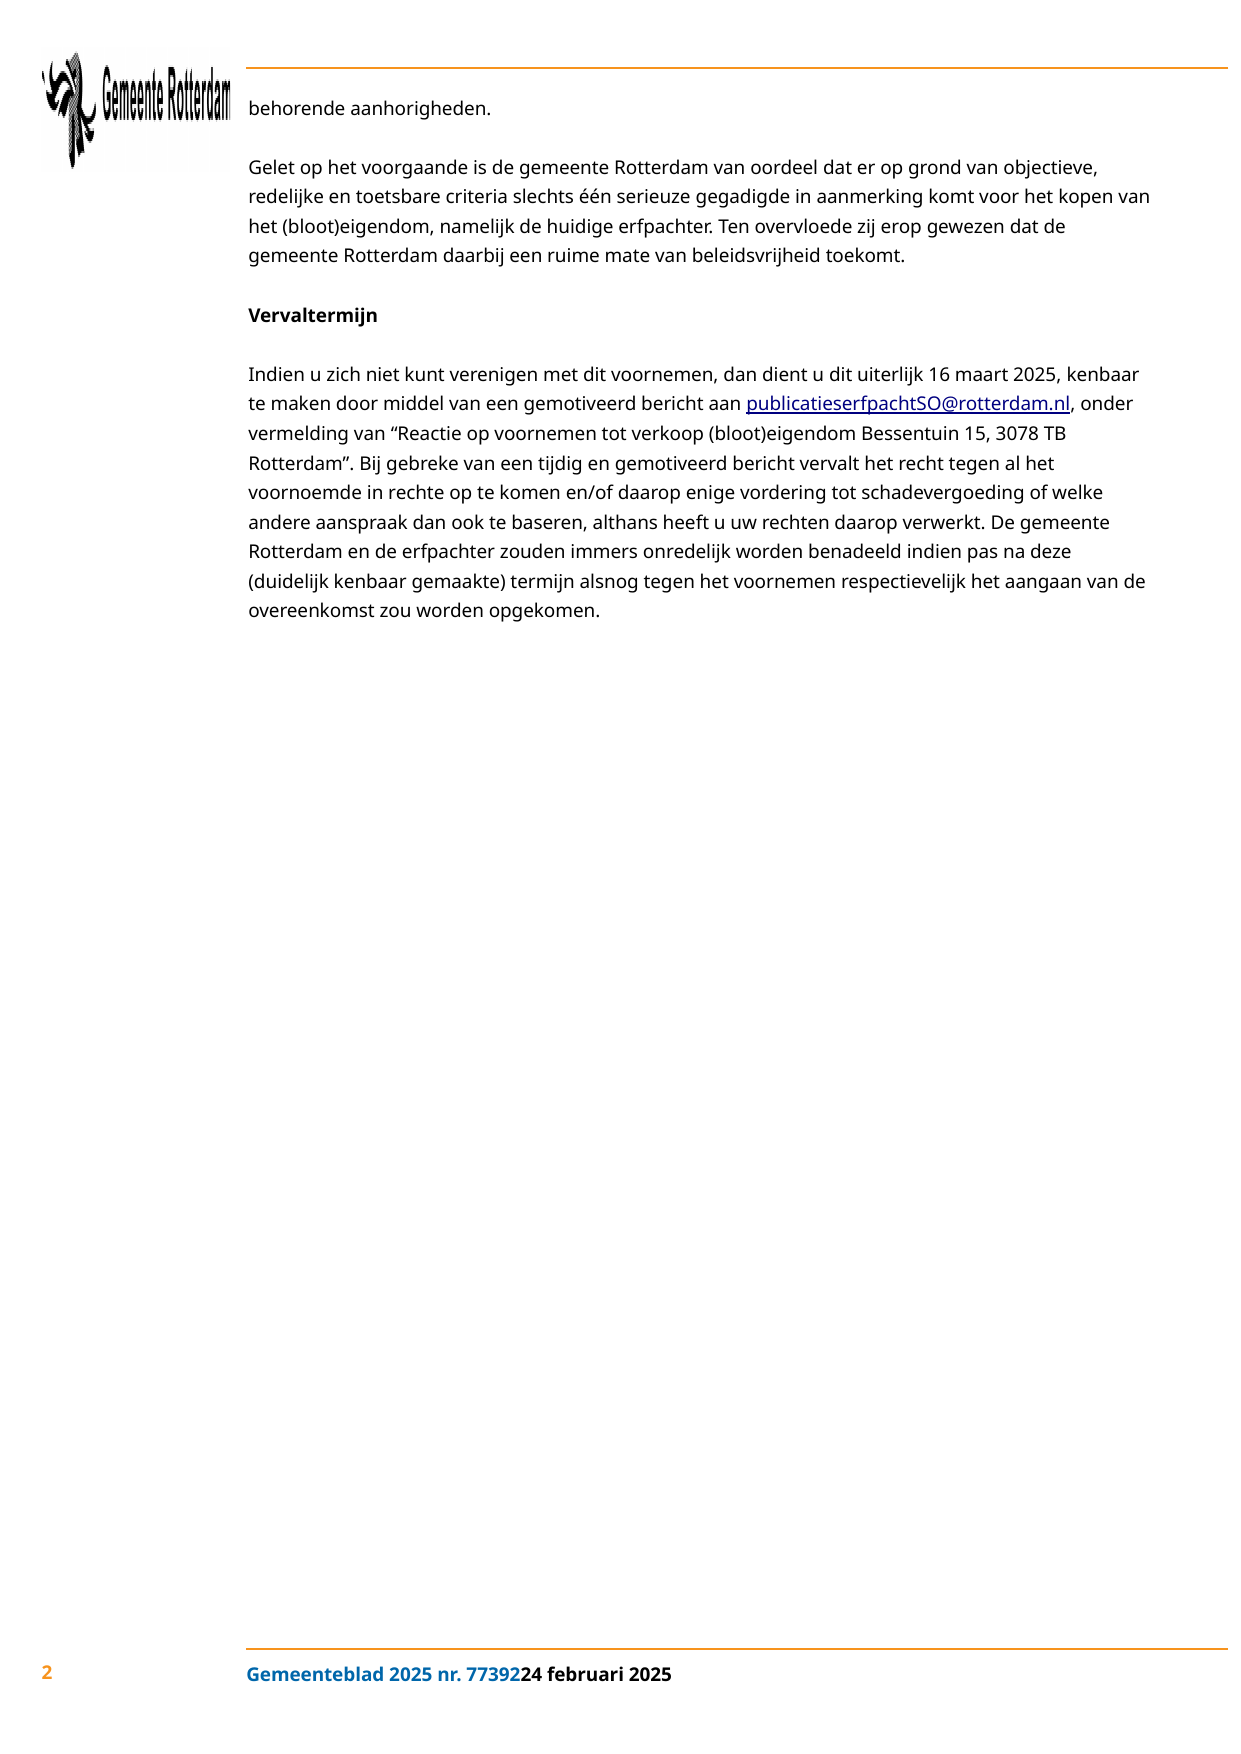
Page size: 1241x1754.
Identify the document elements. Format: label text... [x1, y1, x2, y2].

text Gelet op het voorgaande is de gemeente Rotterdam van oordeel dat er op grond van objectieve, redelijke en toetsbare criteria slechts één serieuze gegadigde in aanmerking komt voor het kopen van het (bloot)eigendom, namelijk de huidige erfpachter. Ten overvloede zij erop gewezen dat de gemeente Rotterdam daarbij een ruime mate van beleidsvrijheid toekomt. [248, 154, 1152, 268]
text Vervaltermijn [248, 302, 1152, 328]
text behorende aanhorigheden. [248, 95, 1152, 121]
picture [41, 47, 231, 172]
text Indien u zich niet kunt verenigen met dit voornemen, dan dient u dit uiterlijk 16 maart 2025, kenbaar te maken door middel van een gemotiveerd bericht aan publicatieserfpachtSO@rotterdam.nl, onder vermelding van “Reactie op voornemen tot verkoop (bloot)eigendom Bessentuin 15, 3078 TB Rotterdam”. Bij gebreke van een tijdig en gemotiveerd bericht vervalt het recht tegen al het voornoemde in rechte op te komen en/of daarop enige vordering tot schadevergoeding of welke andere aanspraak dan ook te baseren, althans heeft u uw rechten daarop verwerkt. De gemeente Rotterdam en de erfpachter zouden immers onredelijk worden benadeeld indien pas na deze (duidelijk kenbaar gemaakte) termijn alsnog tegen het voornemen respectievelijk het aangaan van de overeenkomst zou worden opgekomen. [248, 361, 1152, 623]
